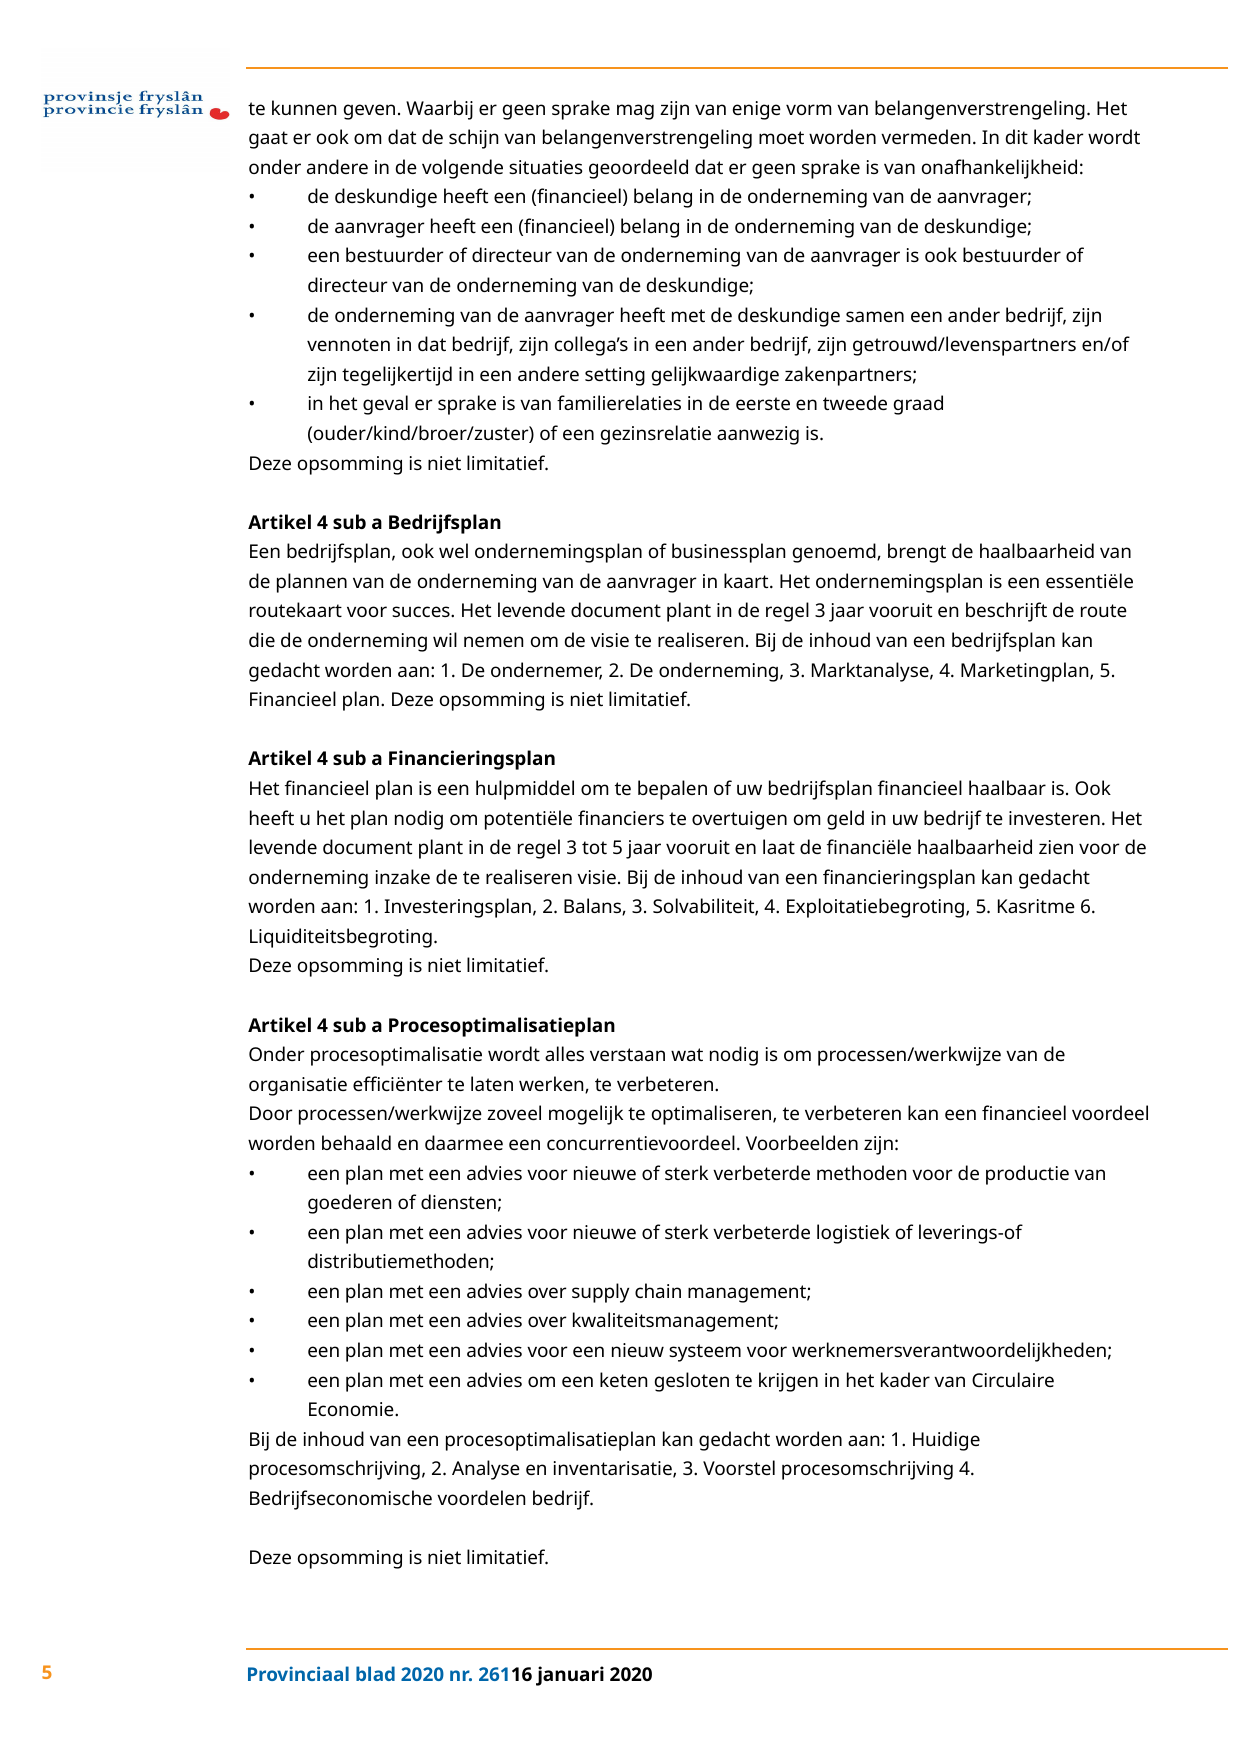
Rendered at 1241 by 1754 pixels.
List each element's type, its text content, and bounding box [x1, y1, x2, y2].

text Deze opsomming is niet limitatief. [248, 953, 1152, 978]
list de deskundige heeft een (financieel) belang in de onderneming van de aanvrager; [248, 183, 1152, 209]
list een plan met een advies voor een nieuw systeem voor werknemersverantwoordelijkheden; [248, 1337, 1152, 1363]
list een plan met een advies voor nieuwe of sterk verbeterde methoden voor de productie van goederen of diensten; [248, 1160, 1152, 1215]
text Het financieel plan is een hulpmiddel om te bepalen of uw bedrijfsplan financieel haalbaar is. Ook heeft u het plan nodig om potentiële financiers te overtuigen om geld in uw bedrijf te investeren. Het levende document plant in de regel 3 tot 5 jaar vooruit en laat de financiële haalbaarheid zien voor de onderneming inzake de te realiseren visie. Bij de inhoud van een financieringsplan kan gedacht worden aan: 1. Investeringsplan, 2. Balans, 3. Solvabiliteit, 4. Exploitatiebegroting, 5. Kasritme 6. Liquiditeitsbegroting. [248, 775, 1152, 949]
text Onder procesoptimalisatie wordt alles verstaan wat nodig is om processen/werkwijze van de organisatie efficiënter te laten werken, te verbeteren. [248, 1041, 1152, 1097]
list een plan met een advies over supply chain management; [248, 1278, 1152, 1304]
list een plan met een advies om een keten gesloten te krijgen in het kader van Circulaire Economie. [248, 1367, 1152, 1422]
list een plan met een advies voor nieuwe of sterk verbeterde logistiek of leverings-of distributiemethoden; [248, 1219, 1152, 1274]
text Deze opsomming is niet limitatief. [248, 450, 1152, 476]
text Een bedrijfsplan, ook wel ondernemingsplan of businessplan genoemd, brengt de haalbaarheid van de plannen van de onderneming van de aanvrager in kaart. Het ondernemingsplan is een essentiële routekaart voor succes. Het levende document plant in de regel 3 jaar vooruit en beschrijft de route die de onderneming wil nemen om de visie te realiseren. Bij de inhoud van een bedrijfsplan kan gedacht worden aan: 1. De ondernemer, 2. De onderneming, 3. Marktanalyse, 4. Marketingplan, 5. Financieel plan. Deze opsomming is niet limitatief. [248, 538, 1152, 712]
list de aanvrager heeft een (financieel) belang in de onderneming van de deskundige; [248, 213, 1152, 239]
list een plan met een advies over kwaliteitsmanagement; [248, 1308, 1152, 1333]
picture [41, 47, 231, 172]
text te kunnen geven. Waarbij er geen sprake mag zijn van enige vorm van belangenverstrengeling. Het gaat er ook om dat de schijn van belangenverstrengeling moet worden vermeden. In dit kader wordt onder andere in de volgende situaties geoordeeld dat er geen sprake is van onafhankelijkheid: [248, 95, 1152, 180]
text Door processen/werkwijze zoveel mogelijk te optimaliseren, te verbeteren kan een financieel voordeel worden behaald en daarmee een concurrentievoordeel. Voorbeelden zijn: [248, 1101, 1152, 1156]
list een bestuurder of directeur van de onderneming van de aanvrager is ook bestuurder of directeur van de onderneming van de deskundige; [248, 243, 1152, 298]
list in het geval er sprake is van familierelaties in de eerste en tweede graad (ouder/kind/broer/zuster) of een gezinsrelatie aanwezig is. [248, 391, 1152, 446]
list de onderneming van de aanvrager heeft met de deskundige samen een ander bedrijf, zijn vennoten in dat bedrijf, zijn collega’s in een ander bedrijf, zijn getrouwd/levenspartners en/of zijn tegelijkertijd in een andere setting gelijkwaardige zakenpartners; [248, 302, 1152, 387]
text Artikel 4 sub a Financieringsplan [248, 746, 1152, 771]
text Artikel 4 sub a Procesoptimalisatieplan [248, 1012, 1152, 1038]
text Artikel 4 sub a Bedrijfsplan [248, 509, 1152, 535]
text Bij de inhoud van een procesoptimalisatieplan kan gedacht worden aan: 1. Huidige procesomschrijving, 2. Analyse en inventarisatie, 3. Voorstel procesomschrijving 4. Bedrijfseconomische voordelen bedrijf. [248, 1426, 1152, 1511]
text Deze opsomming is niet limitatief. [248, 1544, 1152, 1570]
